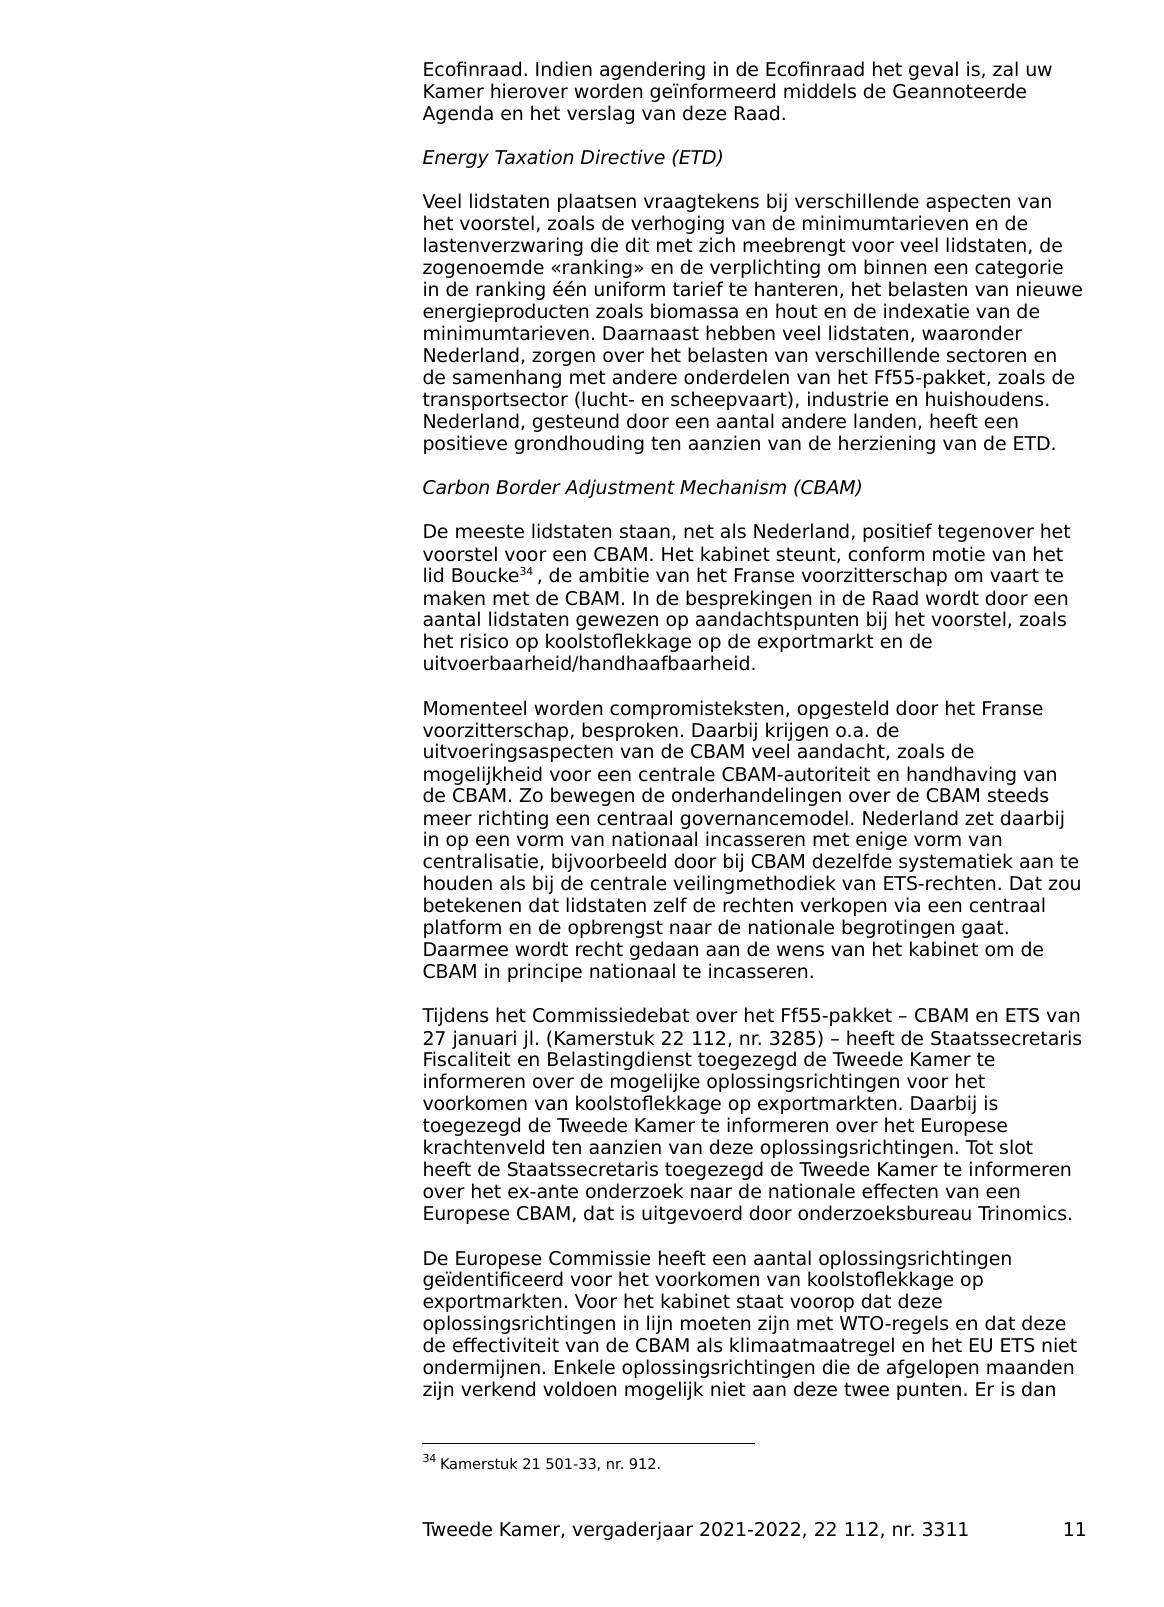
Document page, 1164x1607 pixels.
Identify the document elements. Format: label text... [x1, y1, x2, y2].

subtitle Energy Taxation Directive (ETD) [422, 147, 1087, 169]
text Veel lidstaten plaatsen vraagtekens bij verschillende aspecten van het voorstel, zoals de verhoging van de minimumtarieven en de lastenverzwaring die dit met zich meebrengt voor veel lidstaten, de zogenoemde «ranking» en de verplichting om binnen een categorie in de ranking één uniform tarief te hanteren, het belasten van nieuwe energieproducten zoals biomassa en hout en de indexatie van de minimumtarieven. Daarnaast hebben veel lidstaten, waaronder Nederland, zorgen over het belasten van verschillende sectoren en de samenhang met andere onderdelen van het Ff55-pakket, zoals de transportsector (lucht- en scheepvaart), industrie en huishoudens. Nederland, gesteund door een aantal andere landen, heeft een positieve grondhouding ten aanzien van de herziening van de ETD. [422, 191, 1087, 455]
text Tijdens het Commissiedebat over het Ff55-pakket – CBAM en ETS van 27 januari jl. (Kamerstuk 22 112, nr. 3285) – heeft de Staatssecretaris Fiscaliteit en Belastingdienst toegezegd de Tweede Kamer te informeren over de mogelijke oplossingsrichtingen voor het voorkomen van koolstoflekkage op exportmarkten. Daarbij is toegezegd de Tweede Kamer te informeren over het Europese krachtenveld ten aanzien van deze oplossingsrichtingen. Tot slot heeft de Staatssecretaris toegezegd de Tweede Kamer te informeren over het ex-ante onderzoek naar de nationale effecten van een Europese CBAM, dat is uitgevoerd door onderzoeksbureau Trinomics. [422, 1005, 1087, 1225]
subtitle Carbon Border Adjustment Mechanism (CBAM) [422, 477, 1087, 499]
text De meeste lidstaten staan, net als Nederland, positief tegenover het voorstel voor een CBAM. Het kabinet steunt, conform motie van het lid Boucke, de ambitie van het Franse voorzitterschap om vaart te maken met de CBAM. In de besprekingen in de Raad wordt door een aantal lidstaten gewezen op aandachtspunten bij het voorstel, zoals het risico op koolstoflekkage op de exportmarkt en de uitvoerbaarheid/handhaafbaarheid. [422, 521, 1087, 675]
text Momenteel worden compromisteksten, opgesteld door het Franse voorzitterschap, besproken. Daarbij krijgen o.a. de uitvoeringsaspecten van de CBAM veel aandacht, zoals de mogelijkheid voor een centrale CBAM-autoriteit en handhaving van de CBAM. Zo bewegen de onderhandelingen over de CBAM steeds meer richting een centraal governancemodel. Nederland zet daarbij in op een vorm van nationaal incasseren met enige vorm van centralisatie, bijvoorbeeld door bij CBAM dezelfde systematiek aan te houden als bij de centrale veilingmethodiek van ETS-rechten. Dat zou betekenen dat lidstaten zelf de rechten verkopen via een centraal platform en de opbrengst naar de nationale begrotingen gaat. Daarmee wordt recht gedaan aan de wens van het kabinet om de CBAM in principe nationaal te incasseren. [422, 697, 1087, 983]
text Ecofinraad. Indien agendering in de Ecofinraad het geval is, zal uw Kamer hierover worden geïnformeerd middels de Geannoteerde Agenda en het verslag van deze Raad. [422, 59, 1087, 125]
text Kamerstuk 21 501-33, nr. 912. [422, 1452, 1087, 1474]
text De Europese Commissie heeft een aantal oplossingsrichtingen geïdentificeerd voor het voorkomen van koolstoflekkage op exportmarkten. Voor het kabinet staat voorop dat deze oplossingsrichtingen in lijn moeten zijn met WTO-regels en dat deze de effectiviteit van de CBAM als klimaatmaatregel en het EU ETS niet ondermijnen. Enkele oplossingsrichtingen die de afgelopen maanden zijn verkend voldoen mogelijk niet aan deze twee punten. Er is dan [422, 1247, 1087, 1401]
